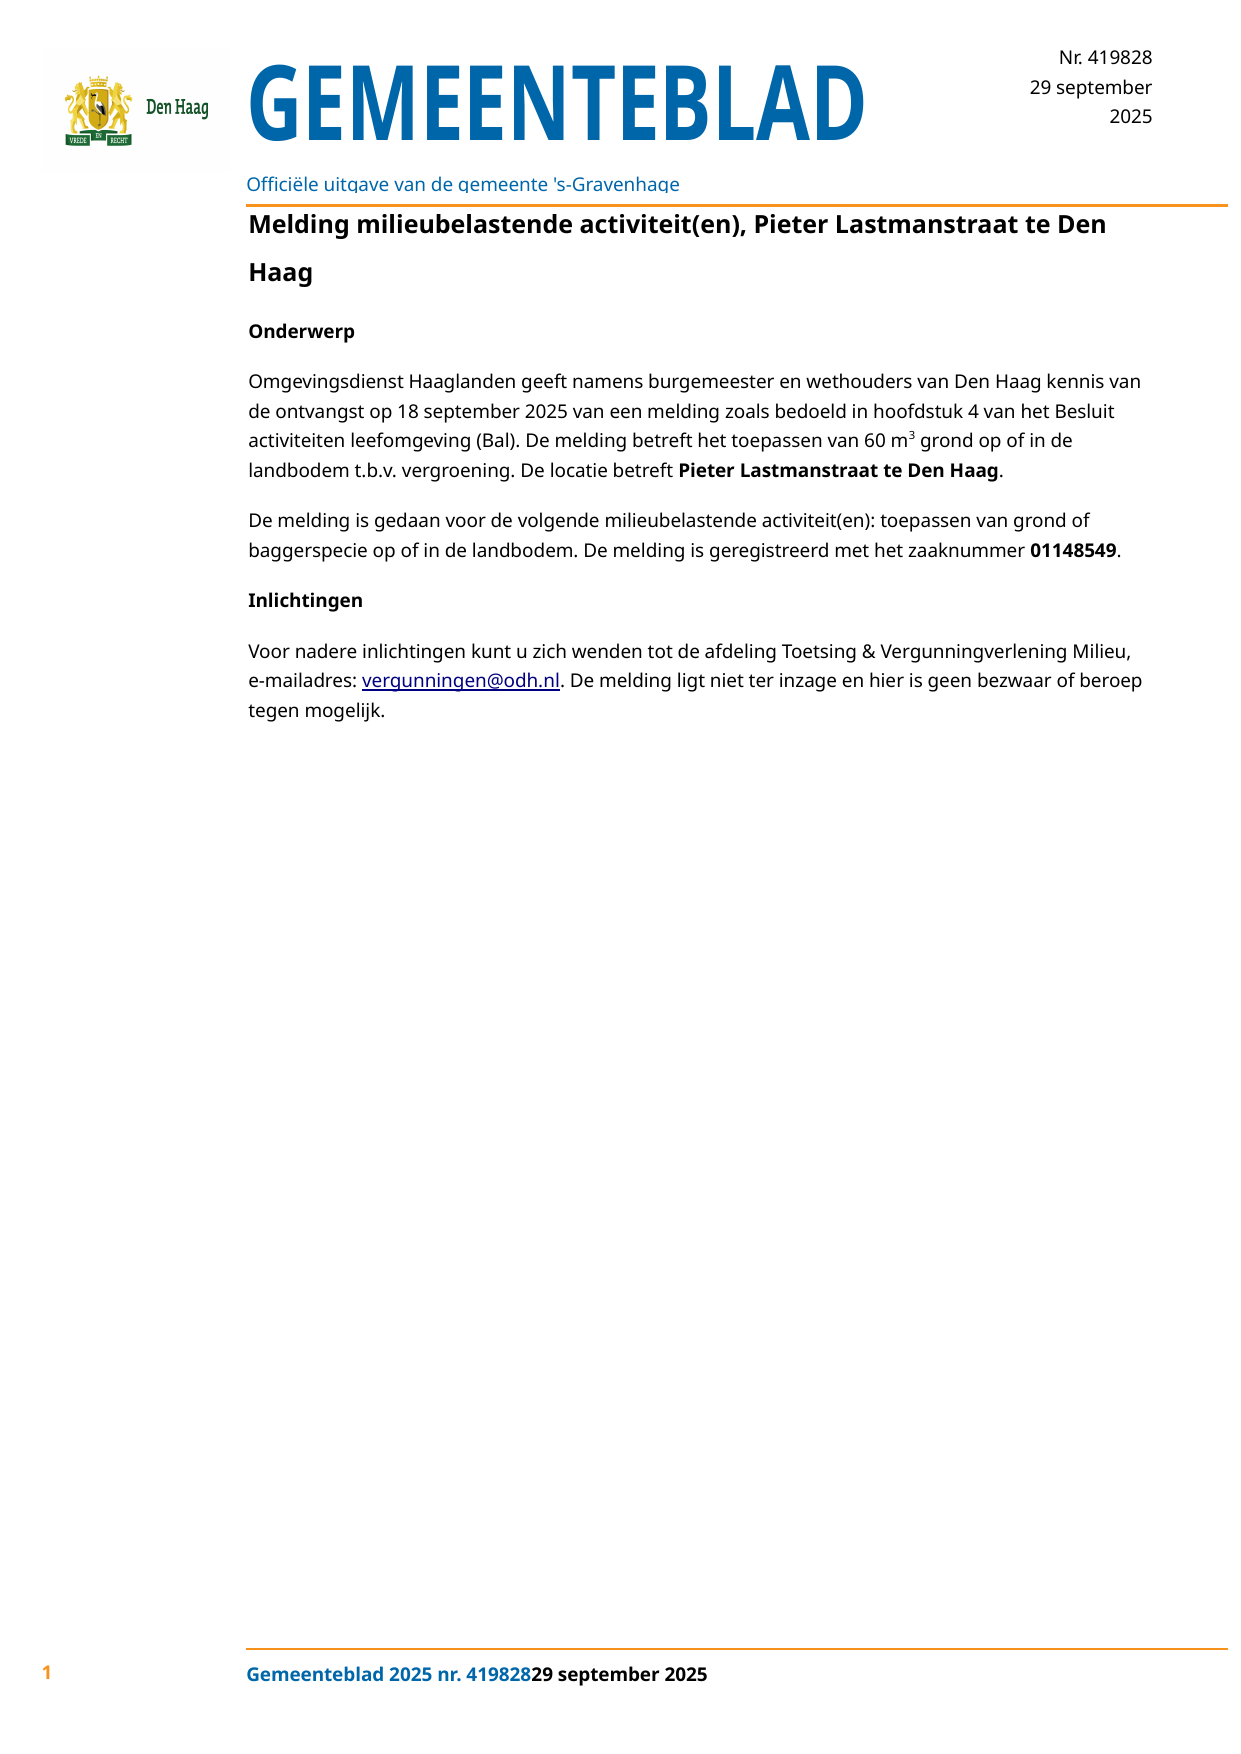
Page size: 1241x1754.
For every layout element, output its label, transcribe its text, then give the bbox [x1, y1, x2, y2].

text Voor nadere inlichtingen kunt u zich wenden tot de afdeling Toetsing & Vergunningverlening Milieu, e-mailadres: vergunningen@odh.nl. De melding ligt niet ter inzage en hier is geen bezwaar of beroep tegen mogelijk. [248, 638, 1152, 723]
text Omgevingsdienst Haaglanden geeft namens burgemeester en wethouders van Den Haag kennis van de ontvangst op 18 september 2025 van een melding zoals bedoeld in hoofdstuk 4 van het Besluit activiteiten leefomgeving (Bal). De melding betreft het toepassen van 60 m3 grond op of in de landbodem t.b.v. vergroening. De locatie betreft Pieter Lastmanstraat te Den Haag. [248, 368, 1152, 483]
picture [41, 47, 231, 172]
text Onderwerp [248, 318, 1152, 344]
text Inlichtingen [248, 587, 1152, 613]
text Melding milieubelastende activiteit(en), Pieter Lastmanstraat te Den Haag [248, 207, 1152, 288]
text De melding is gedaan voor de volgende milieubelastende activiteit(en): toepassen van grond of baggerspecie op of in de landbodem. De melding is geregistreerd met het zaaknummer 01148549. [248, 507, 1152, 563]
